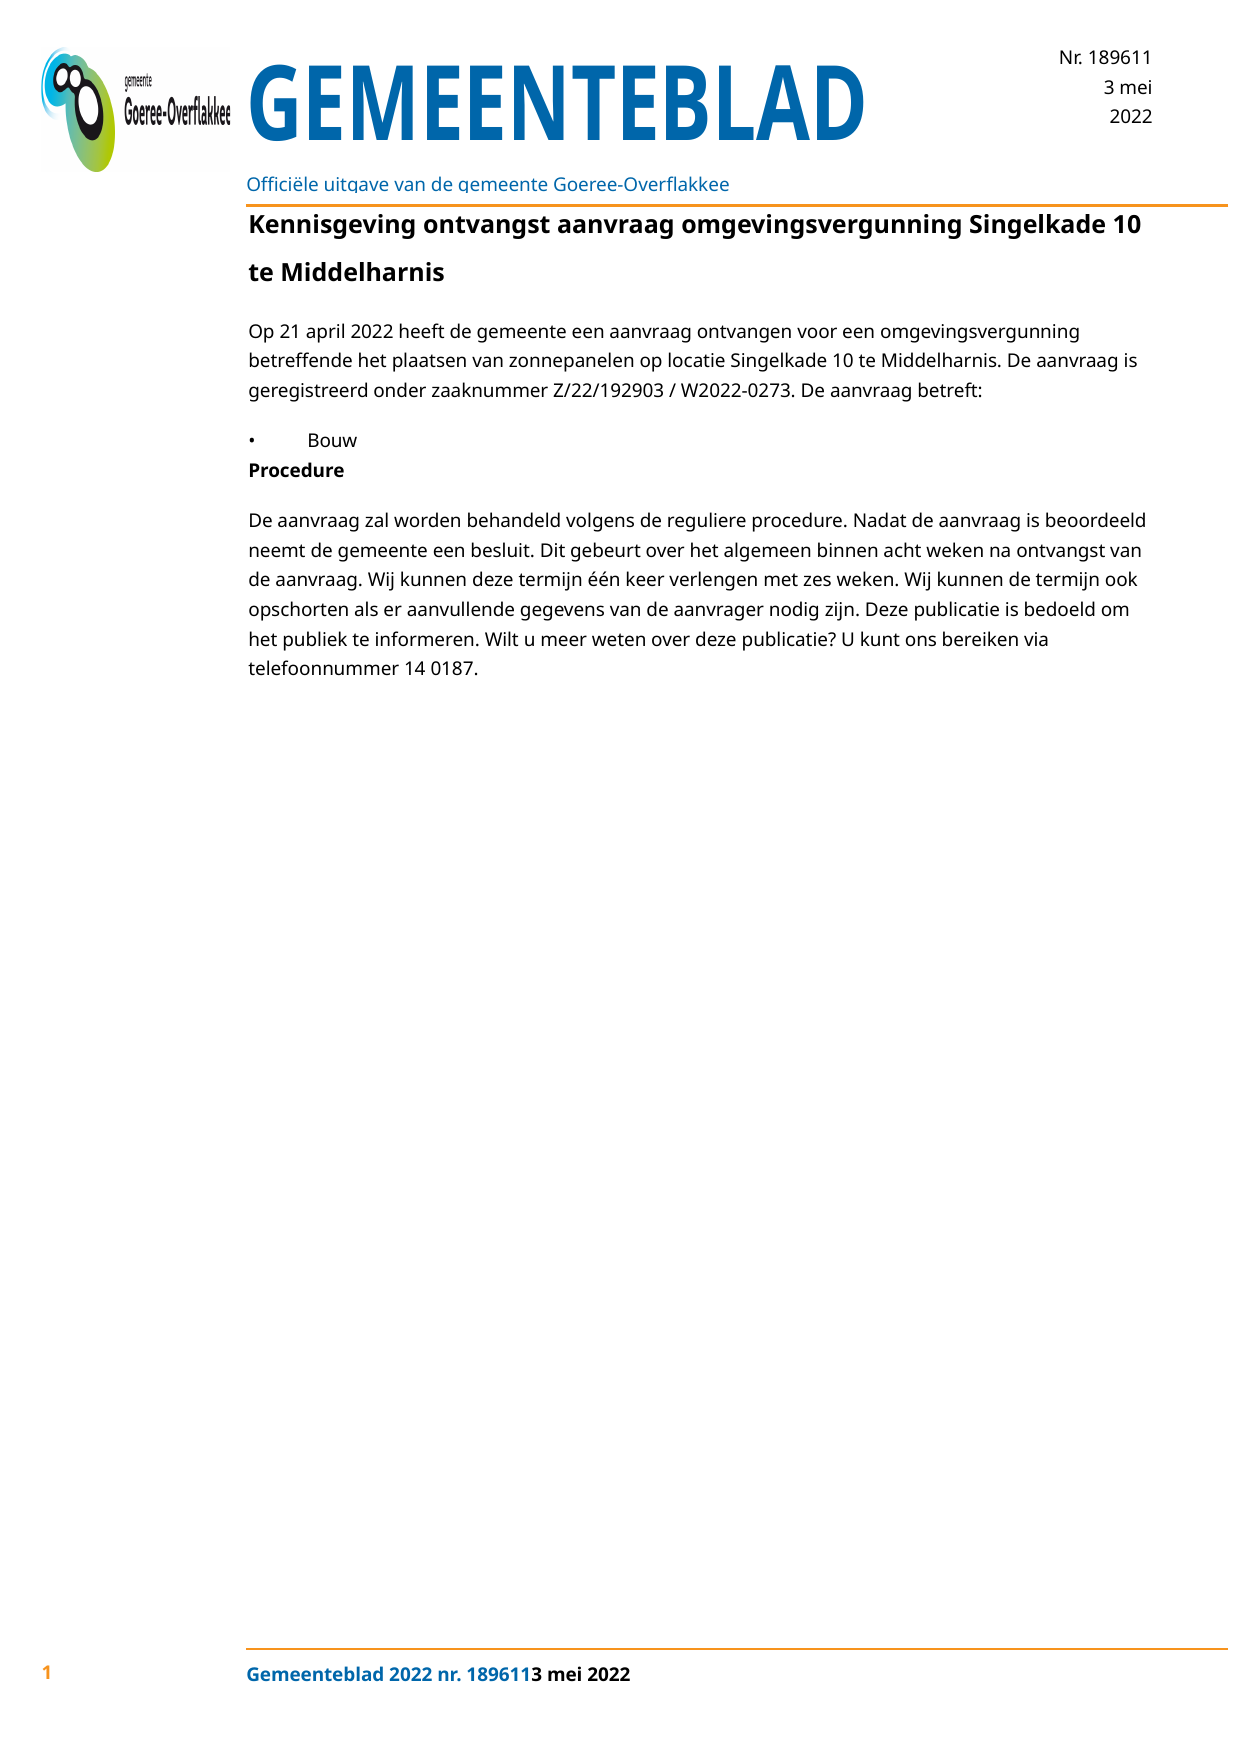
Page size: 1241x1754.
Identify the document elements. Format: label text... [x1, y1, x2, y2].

list Bouw [248, 427, 1152, 453]
text Kennisgeving ontvangst aanvraag omgevingsvergunning Singelkade 10 te Middelharnis [248, 207, 1152, 288]
text Procedure [248, 457, 1152, 483]
picture [41, 47, 231, 172]
text Op 21 april 2022 heeft de gemeente een aanvraag ontvangen voor een omgevingsvergunning betreffende het plaatsen van zonnepanelen op locatie Singelkade 10 te Middelharnis. De aanvraag is geregistreerd onder zaaknummer Z/22/192903 / W2022-0273. De aanvraag betreft: [248, 318, 1152, 403]
text De aanvraag zal worden behandeld volgens de reguliere procedure. Nadat de aanvraag is beoordeeld neemt de gemeente een besluit. Dit gebeurt over het algemeen binnen acht weken na ontvangst van de aanvraag. Wij kunnen deze termijn één keer verlengen met zes weken. Wij kunnen de termijn ook opschorten als er aanvullende gegevens van de aanvrager nodig zijn. Deze publicatie is bedoeld om het publiek te informeren. Wilt u meer weten over deze publicatie? U kunt ons bereiken via telefoonnummer 14 0187. [248, 507, 1152, 681]
